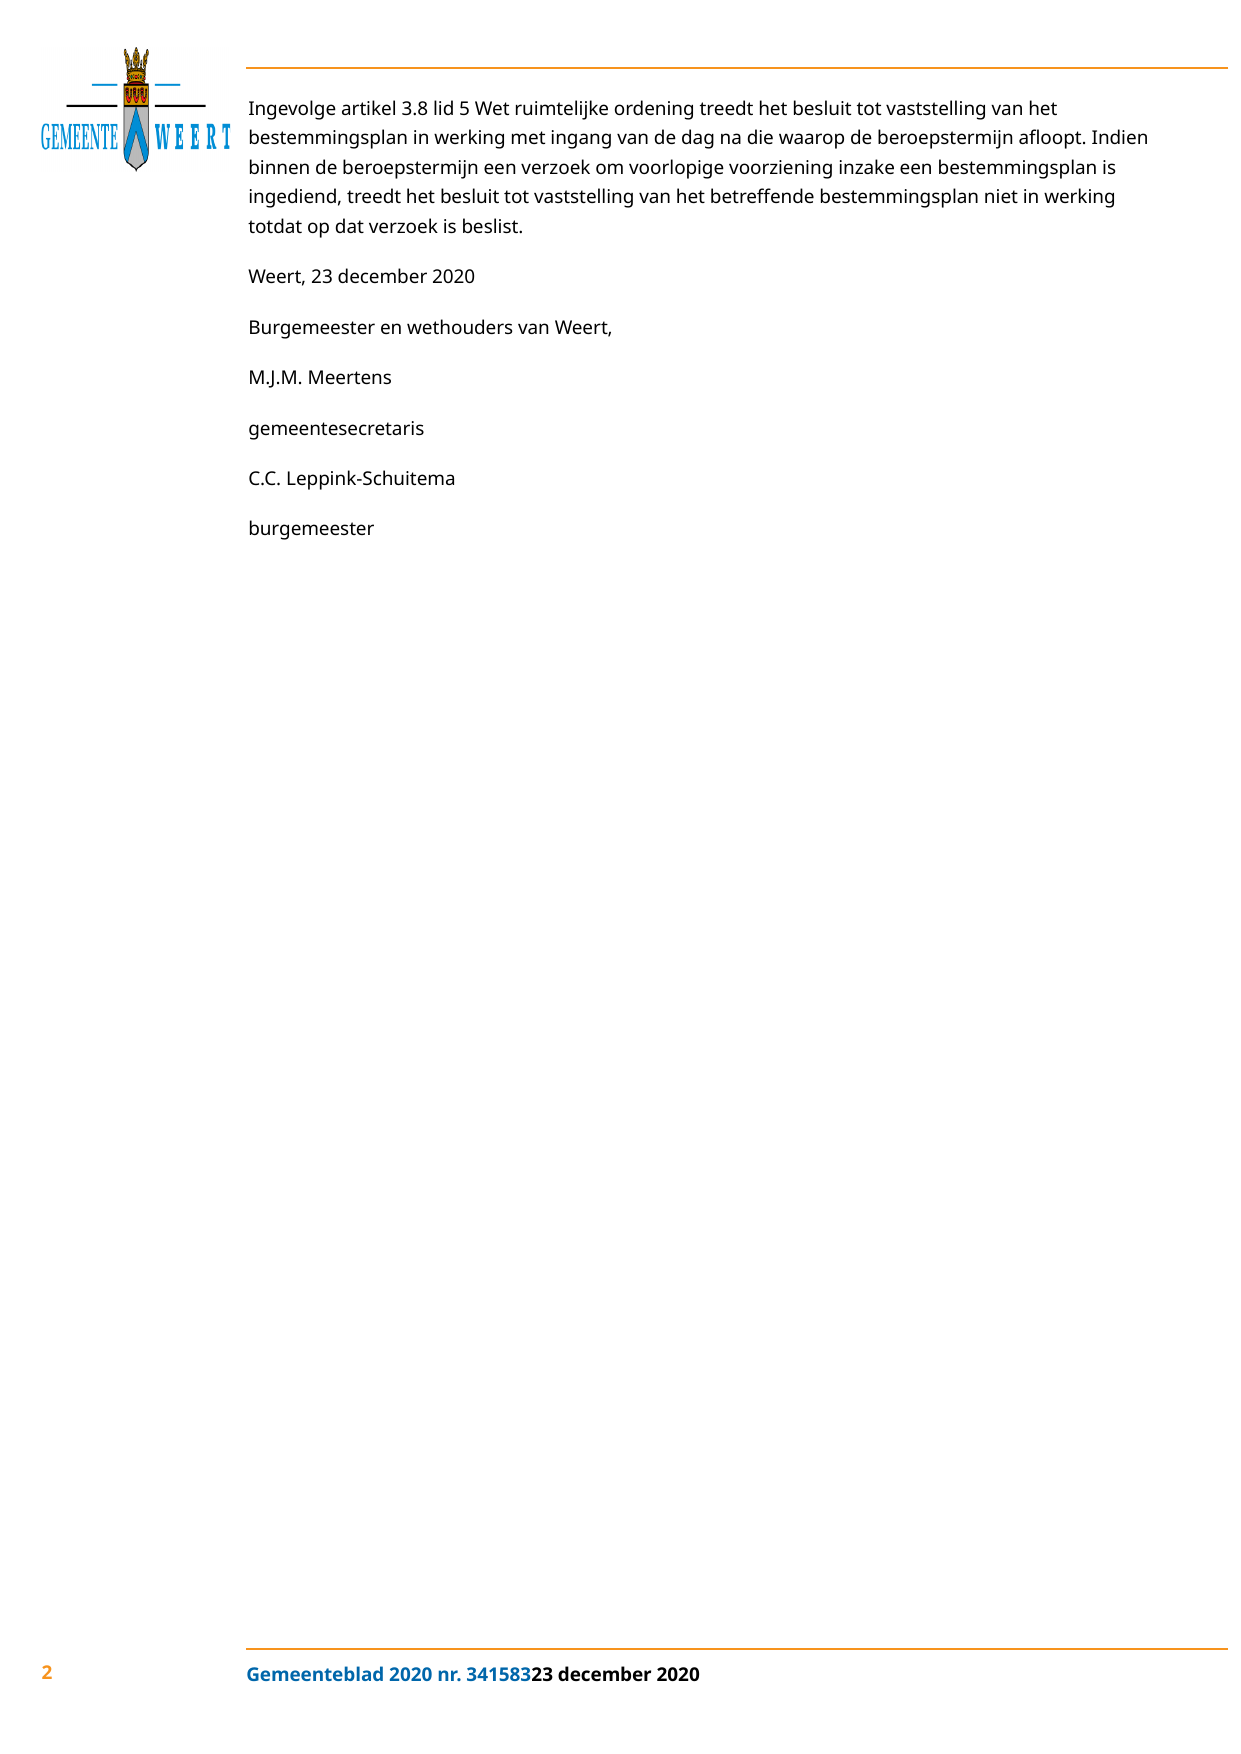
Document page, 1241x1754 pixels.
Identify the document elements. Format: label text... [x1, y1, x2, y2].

text C.C. Leppink-Schuitema [248, 465, 1152, 491]
text Weert, 23 december 2020 [248, 263, 1152, 289]
text Burgemeester en wethouders van Weert, [248, 314, 1152, 340]
text burgemeester [248, 516, 1152, 541]
text Ingevolge artikel 3.8 lid 5 Wet ruimtelijke ordening treedt het besluit tot vaststelling van het bestemmingsplan in werking met ingang van de dag na die waarop de beroepstermijn afloopt. Indien binnen de beroepstermijn een verzoek om voorlopige voorziening inzake een bestemmingsplan is ingediend, treedt het besluit tot vaststelling van het betreffende bestemmingsplan niet in werking totdat op dat verzoek is beslist. [248, 95, 1152, 239]
text M.J.M. Meertens [248, 364, 1152, 390]
text gemeentesecretaris [248, 415, 1152, 441]
picture [41, 47, 231, 172]
